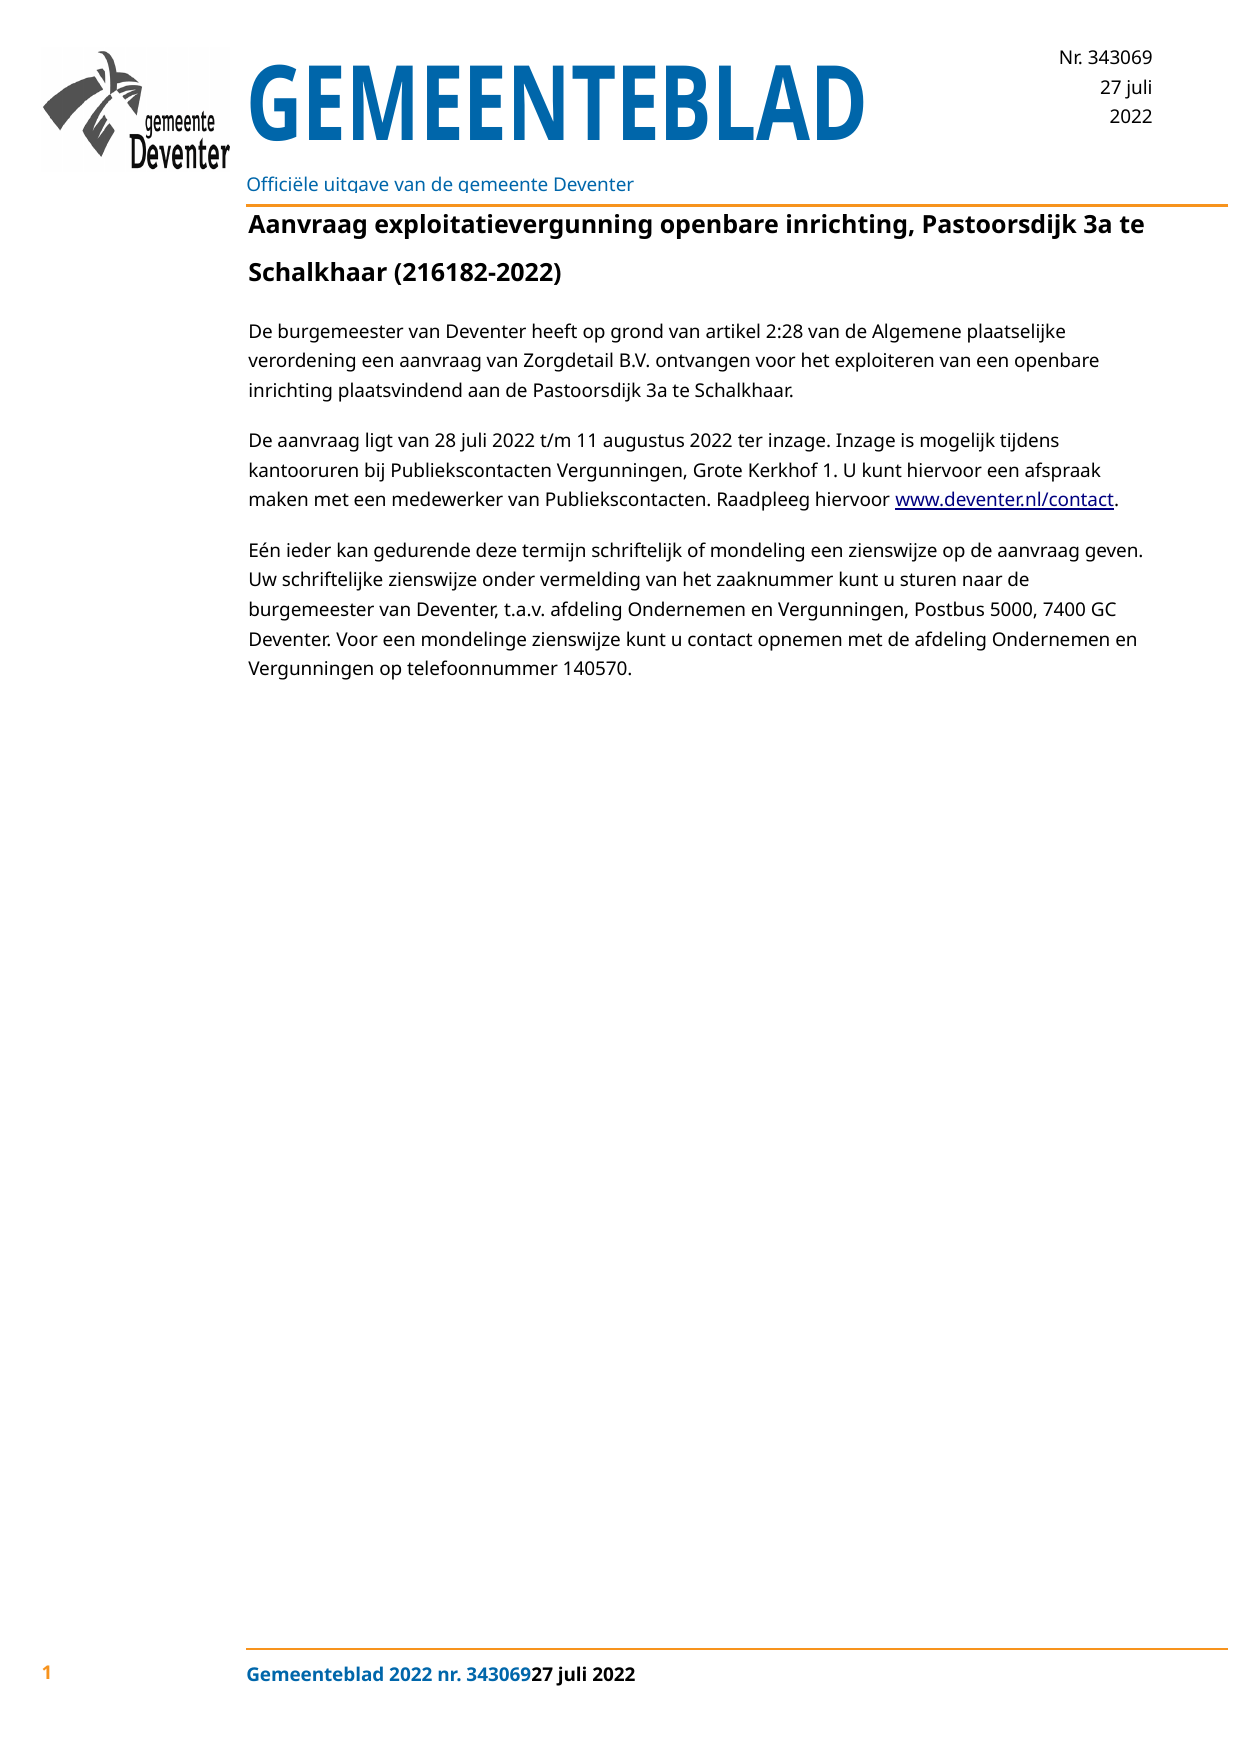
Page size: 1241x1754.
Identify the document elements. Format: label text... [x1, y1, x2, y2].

text De burgemeester van Deventer heeft op grond van artikel 2:28 van de Algemene plaatselijke verordening een aanvraag van Zorgdetail B.V. ontvangen voor het exploiteren van een openbare inrichting plaatsvindend aan de Pastoorsdijk 3a te Schalkhaar. [248, 318, 1152, 403]
text Aanvraag exploitatievergunning openbare inrichting, Pastoorsdijk 3a te Schalkhaar (216182-2022) [248, 207, 1152, 288]
text De aanvraag ligt van 28 juli 2022 t/m 11 augustus 2022 ter inzage. Inzage is mogelijk tijdens kantooruren bij Publiekscontacten Vergunningen, Grote Kerkhof 1. U kunt hiervoor een afspraak maken met een medewerker van Publiekscontacten. Raadpleeg hiervoor www.deventer.nl/contact. [248, 427, 1152, 512]
text Eén ieder kan gedurende deze termijn schriftelijk of mondeling een zienswijze op de aanvraag geven. Uw schriftelijke zienswijze onder vermelding van het zaaknummer kunt u sturen naar de burgemeester van Deventer, t.a.v. afdeling Ondernemen en Vergunningen, Postbus 5000, 7400 GC Deventer. Voor een mondelinge zienswijze kunt u contact opnemen met de afdeling Ondernemen en Vergunningen op telefoonnummer 140570. [248, 537, 1152, 681]
picture [41, 47, 231, 172]
